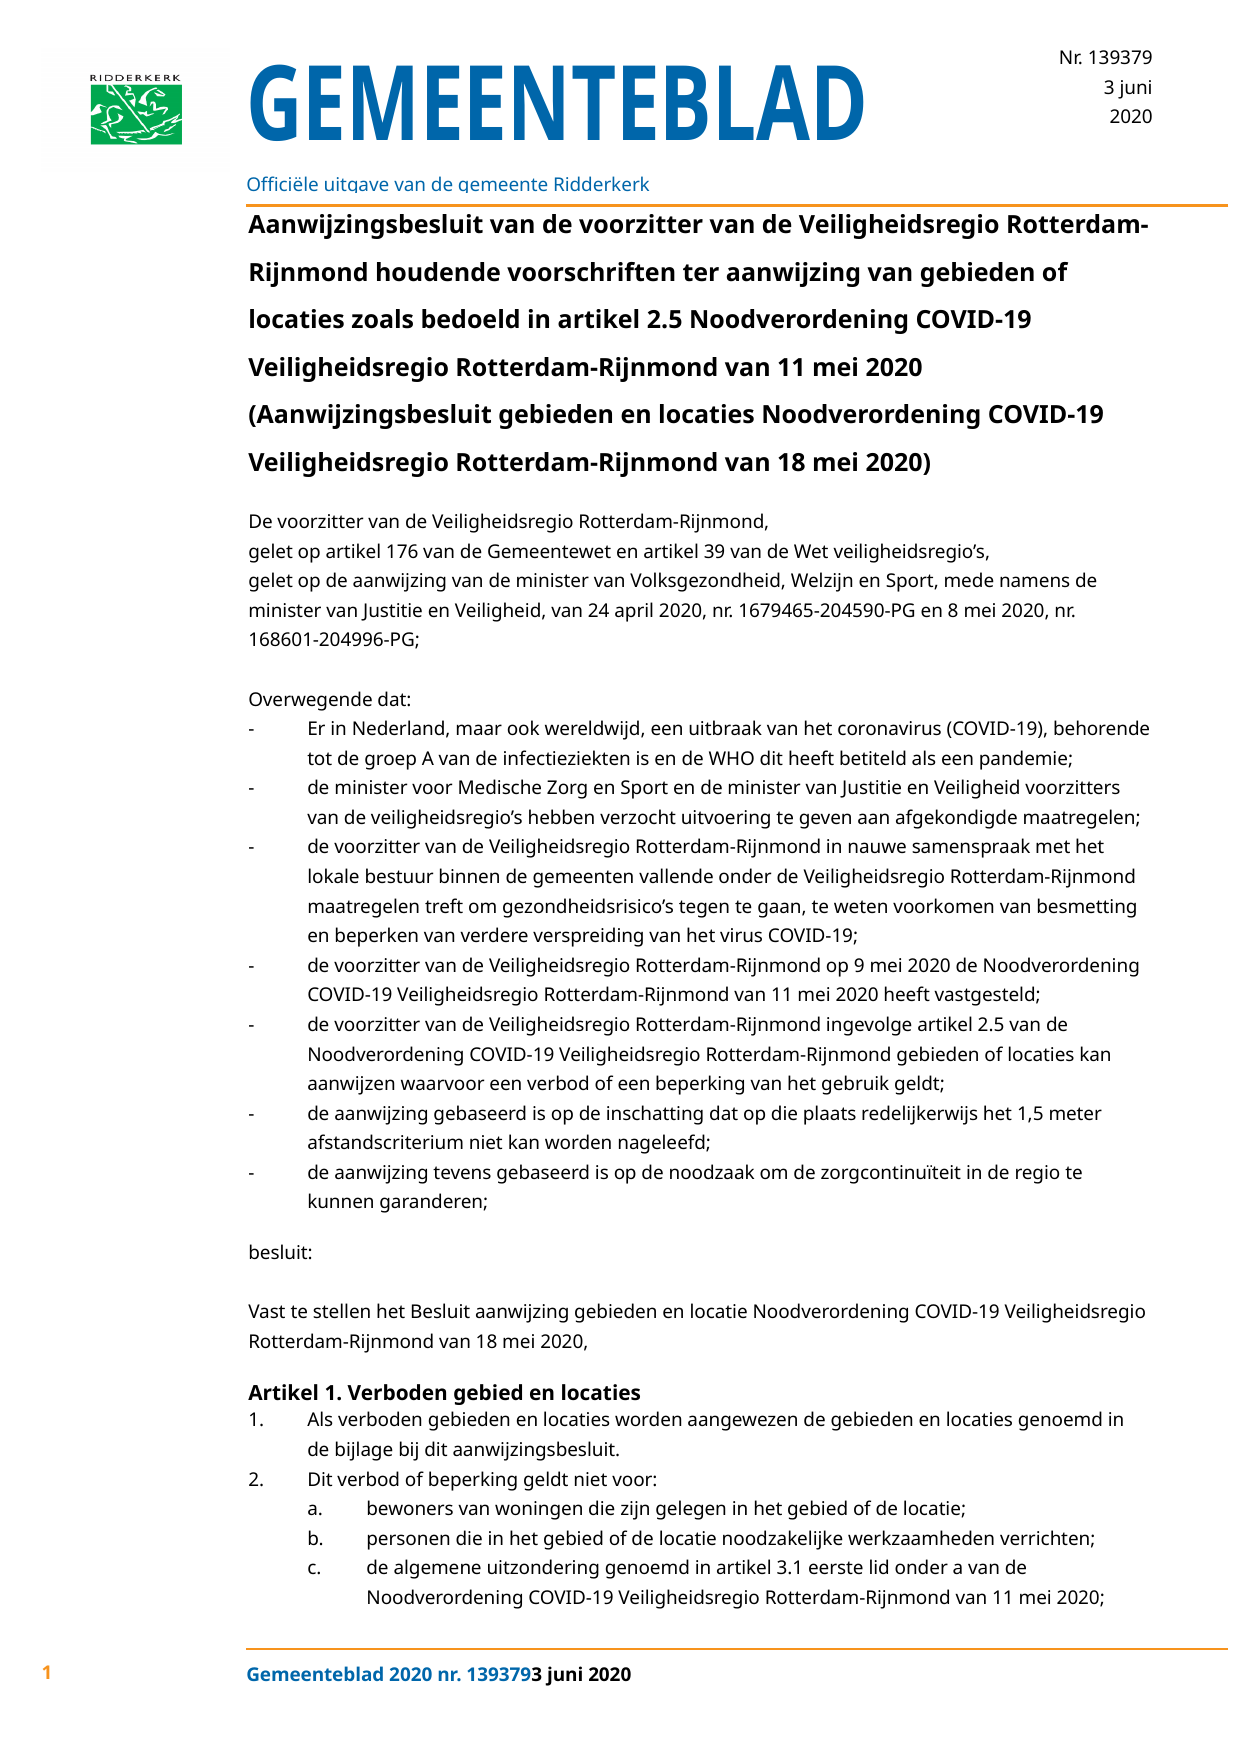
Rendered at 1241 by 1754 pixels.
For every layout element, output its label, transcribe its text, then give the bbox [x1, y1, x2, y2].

list personen die in het gebied of de locatie noodzakelijke werkzaamheden verrichten; [307, 1525, 1152, 1551]
list de minister voor Medische Zorg en Sport en de minister van Justitie en Veiligheid voorzitters van de veiligheidsregio’s hebben verzocht uitvoering te geven aan afgekondigde maatregelen; [248, 774, 1152, 830]
text Aanwijzingsbesluit van de voorzitter van de Veiligheidsregio Rotterdam-Rijnmond houdende voorschriften ter aanwijzing van gebieden of locaties zoals bedoeld in artikel 2.5 Noodverordening COVID-19 Veiligheidsregio Rotterdam-Rijnmond van 11 mei 2020 (Aanwijzingsbesluit gebieden en locaties Noodverordening COVID-19 Veiligheidsregio Rotterdam-Rijnmond van 18 mei 2020) [248, 207, 1152, 479]
text gelet op de aanwijzing van de minister van Volksgezondheid, Welzijn en Sport, mede namens de minister van Justitie en Veiligheid, van 24 april 2020, nr. 1679465-204590-PG en 8 mei 2020, nr. 168601-204996-PG; [248, 567, 1152, 652]
list de voorzitter van de Veiligheidsregio Rotterdam-Rijnmond ingevolge artikel 2.5 van de Noodverordening COVID-19 Veiligheidsregio Rotterdam-Rijnmond gebieden of locaties kan aanwijzen waarvoor een verbod of een beperking van het gebruik geldt; [248, 1011, 1152, 1096]
text gelet op artikel 176 van de Gemeentewet en artikel 39 van de Wet veiligheidsregio’s, [248, 538, 1152, 564]
list Er in Nederland, maar ook wereldwijd, een uitbraak van het coronavirus (COVID-19), behorende tot de groep A van de infectieziekten is en de WHO dit heeft betiteld als een pandemie; [248, 715, 1152, 771]
list de voorzitter van de Veiligheidsregio Rotterdam-Rijnmond op 9 mei 2020 de Noodverordening COVID-19 Veiligheidsregio Rotterdam-Rijnmond van 11 mei 2020 heeft vastgesteld; [248, 952, 1152, 1007]
text besluit: [248, 1239, 1152, 1265]
text De voorzitter van de Veiligheidsregio Rotterdam-Rijnmond, [248, 508, 1152, 534]
list de aanwijzing tevens gebaseerd is op de noodzaak om de zorgcontinuïteit in de regio te kunnen garanderen; [248, 1159, 1152, 1214]
list de aanwijzing gebaseerd is op de inschatting dat op die plaats redelijkerwijs het 1,5 meter afstandscriterium niet kan worden nageleefd; [248, 1100, 1152, 1155]
list Dit verbod of beperking geldt niet voor: [248, 1466, 1152, 1492]
list bewoners van woningen die zijn gelegen in het gebied of de locatie; [307, 1495, 1152, 1521]
list de voorzitter van de Veiligheidsregio Rotterdam-Rijnmond in nauwe samenspraak met het lokale bestuur binnen de gemeenten vallende onder de Veiligheidsregio Rotterdam-Rijnmond maatregelen treft om gezondheidsrisico’s tegen te gaan, te weten voorkomen van besmetting en beperken van verdere verspreiding van het virus COVID-19; [248, 834, 1152, 948]
text Vast te stellen het Besluit aanwijzing gebieden en locatie Noodverordening COVID-19 Veiligheidsregio Rotterdam-Rijnmond van 18 mei 2020, [248, 1298, 1152, 1353]
list de algemene uitzondering genoemd in artikel 3.1 eerste lid onder a van de Noodverordening COVID-19 Veiligheidsregio Rotterdam-Rijnmond van 11 mei 2020; [307, 1554, 1152, 1610]
text Overwegende dat: [248, 686, 1152, 712]
text Artikel 1. Verboden gebied en locaties [248, 1378, 1152, 1407]
list Als verboden gebieden en locaties worden aangewezen de gebieden en locaties genoemd in de bijlage bij dit aanwijzingsbesluit. [248, 1407, 1152, 1462]
picture [41, 47, 231, 172]
